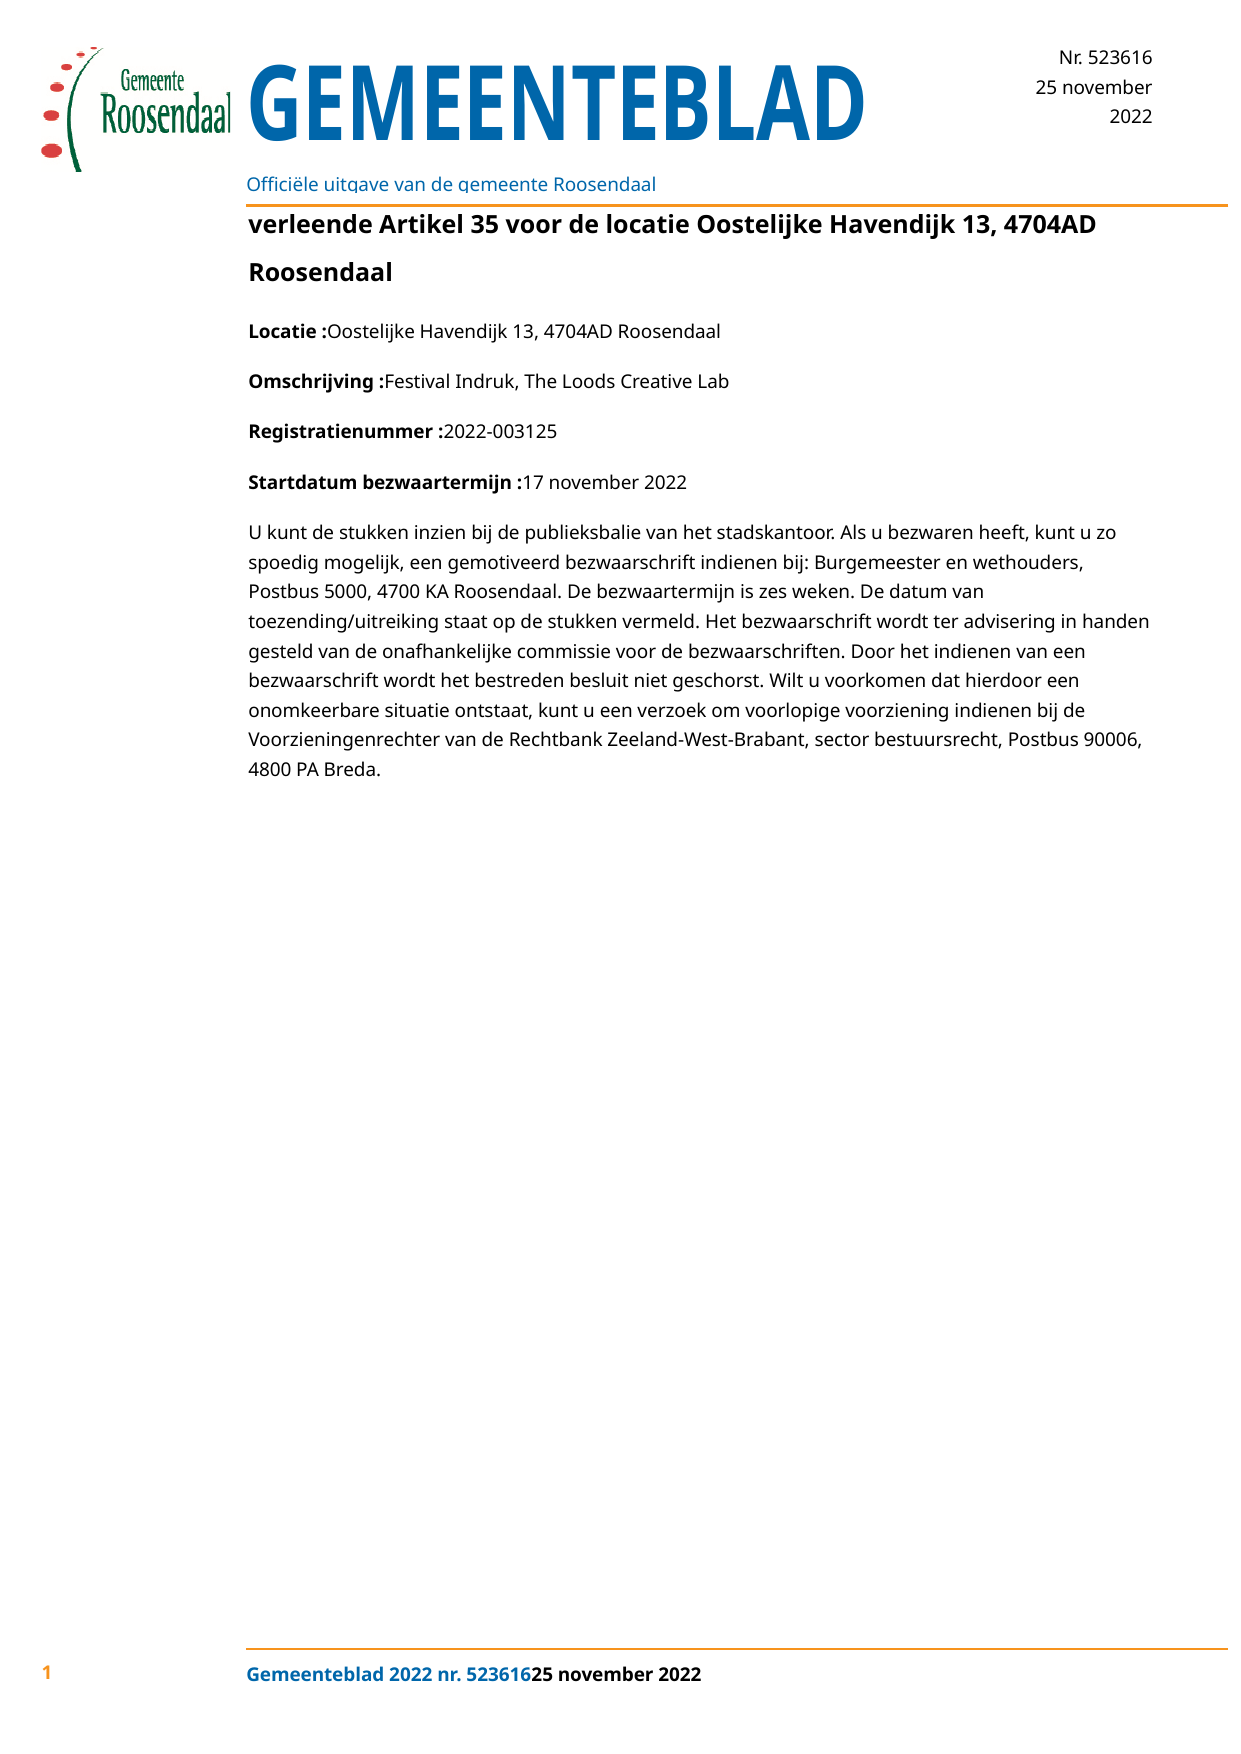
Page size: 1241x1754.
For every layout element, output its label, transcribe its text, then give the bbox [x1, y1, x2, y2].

text Startdatum bezwaartermijn :17 november 2022 [248, 469, 1152, 495]
text Registratienummer :2022-003125 [248, 419, 1152, 444]
text U kunt de stukken inzien bij de publieksbalie van het stadskantoor. Als u bezwaren heeft, kunt u zo spoedig mogelijk, een gemotiveerd bezwaarschrift indienen bij: Burgemeester en wethouders, Postbus 5000, 4700 KA Roosendaal. De bezwaartermijn is zes weken. De datum van toezending/uitreiking staat op de stukken vermeld. Het bezwaarschrift wordt ter advisering in handen gesteld van de onafhankelijke commissie voor de bezwaarschriften. Door het indienen van een bezwaarschrift wordt het bestreden besluit niet geschorst. Wilt u voorkomen dat hierdoor een onomkeerbare situatie ontstaat, kunt u een verzoek om voorlopige voorziening indienen bij de Voorzieningenrechter van de Rechtbank Zeeland-West-Brabant, sector bestuursrecht, Postbus 90006, 4800 PA Breda. [248, 519, 1152, 782]
picture [41, 47, 231, 172]
text Locatie :Oostelijke Havendijk 13, 4704AD Roosendaal [248, 318, 1152, 344]
text Omschrijving :Festival Indruk, The Loods Creative Lab [248, 368, 1152, 394]
text verleende Artikel 35 voor de locatie Oostelijke Havendijk 13, 4704AD Roosendaal [248, 207, 1152, 288]
